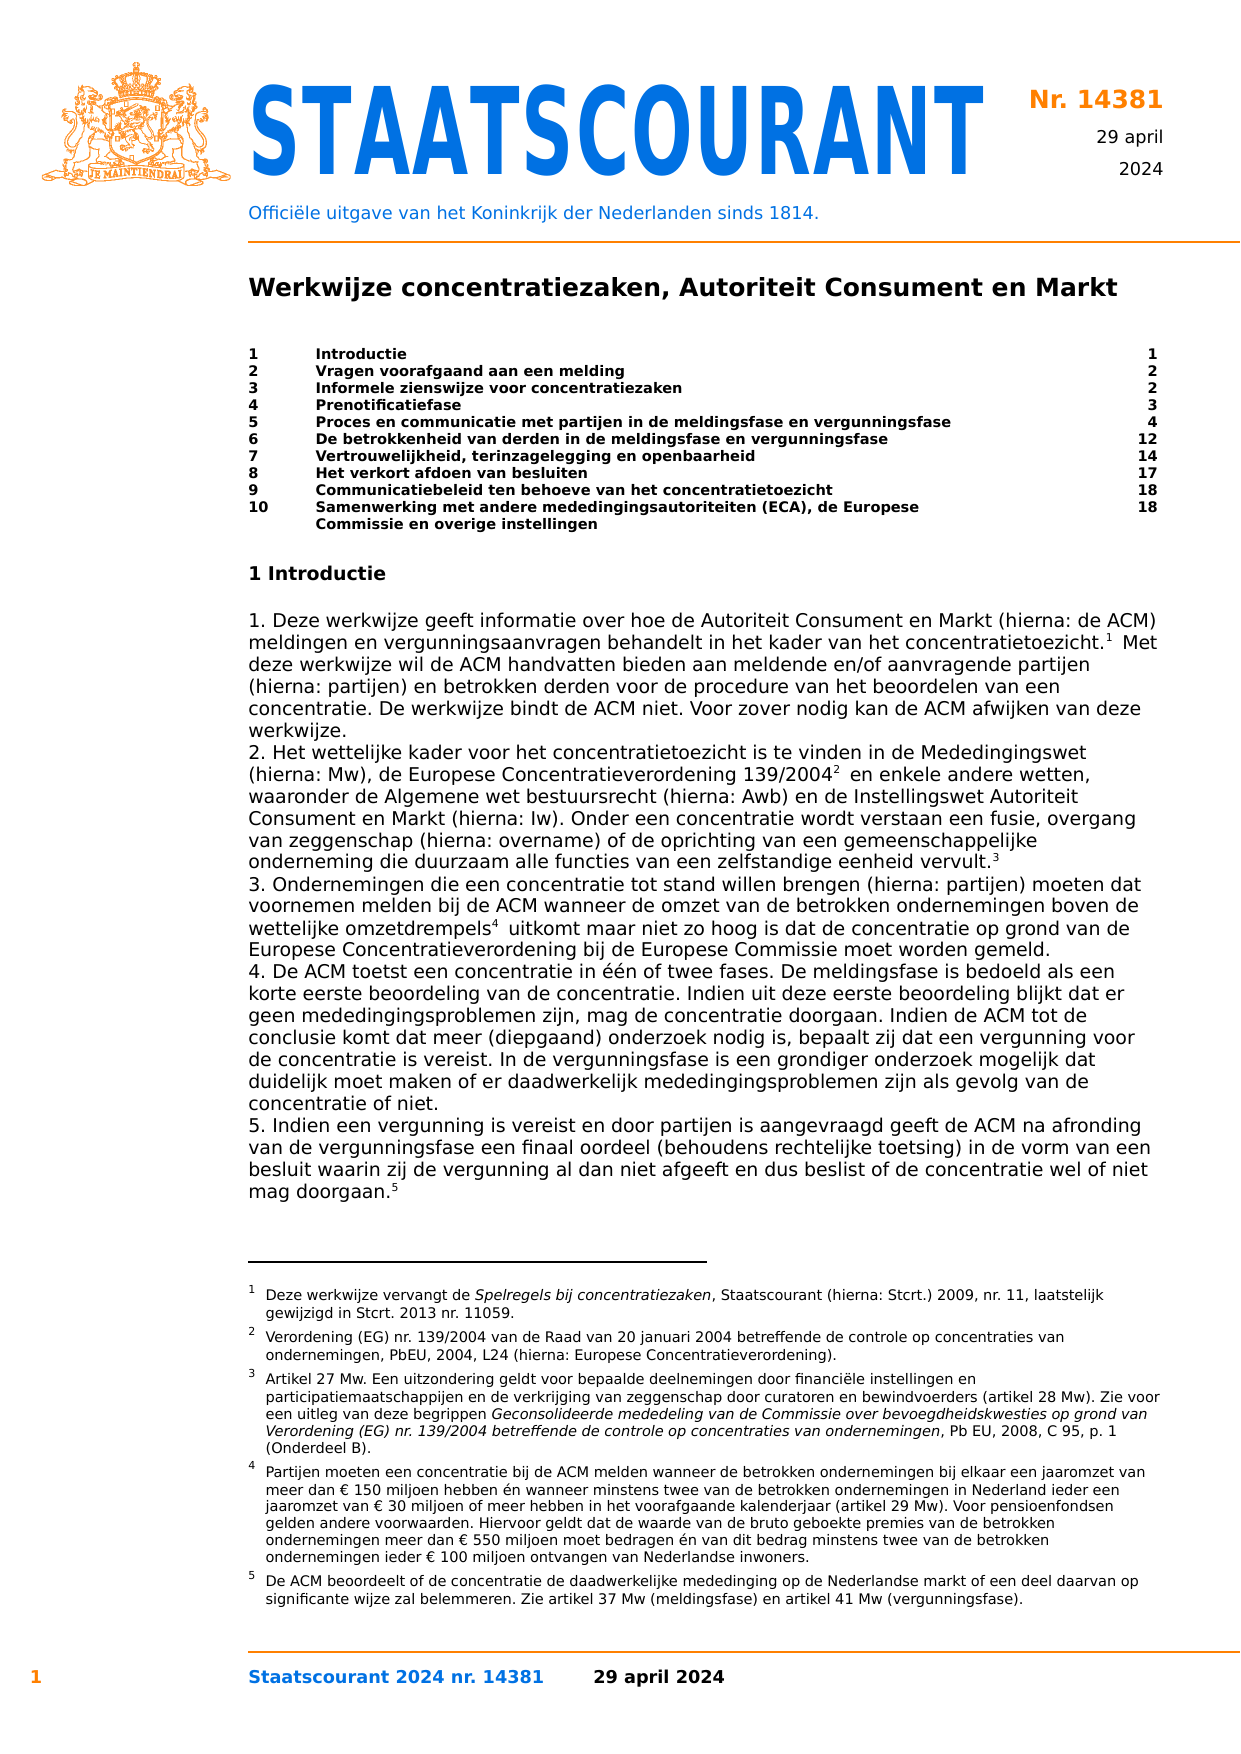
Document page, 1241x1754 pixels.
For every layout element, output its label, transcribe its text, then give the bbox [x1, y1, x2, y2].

table_cell Prenotificatiefase [310, 397, 1016, 414]
table_header 1 [1016, 346, 1163, 363]
table_header Introductie [310, 346, 1016, 363]
table_cell 2 [248, 363, 309, 380]
table_cell 2 [1016, 380, 1163, 397]
table_cell 29 april [998, 121, 1240, 153]
table_cell Vertrouwelijkheid, terinzagelegging en openbaarheid [310, 448, 1016, 465]
table_cell Informele zienswijze voor concentratiezaken [310, 380, 1016, 397]
text 3. Ondernemingen die een concentratie tot stand willen brengen (hierna: partijen) moeten dat voornemen melden bij de ACM wanneer de omzet van de betrokken ondernemingen boven de wettelijke omzetdrempels uitkomt maar niet zo hoog is dat de concentratie op grond van de Europese Concentratieverordening bij de Europese Commissie moet worden gemeld. [248, 873, 1163, 961]
table_cell De betrokkenheid van derden in de meldingsfase en vergunningsfase [310, 431, 1016, 448]
table_cell Vragen voorafgaand aan een melding [310, 363, 1016, 380]
text De ACM beoordeelt of de concentratie de daadwerkelijke mededinging op de Nederlandse markt of een deel daarvan op significante wijze zal belemmeren. Zie artikel 37 Mw (meldingsfase) en artikel 41 Mw (vergunningsfase). [248, 1569, 1163, 1608]
text Partijen moeten een concentratie bij de ACM melden wanneer de betrokken ondernemingen bij elkaar een jaaromzet van meer dan € 150 miljoen hebben én wanneer minstens twee van de betrokken ondernemingen in Nederland ieder een jaaromzet van € 30 miljoen of meer hebben in het voorafgaande kalenderjaar (artikel 29 Mw). Voor pensioenfondsen gelden andere voorwaarden. Hiervoor geldt dat de waarde van de bruto geboekte premies van de betrokken ondernemingen meer dan € 550 miljoen moet bedragen én van dit bedrag minstens twee van de betrokken ondernemingen ieder € 100 miljoen ontvangen van Nederlandse inwoners. [248, 1459, 1163, 1566]
subtitle Werkwijze concentratiezaken, Autoriteit Consument en Markt [248, 273, 1163, 302]
table_cell Officiële uitgave van het Koninkrijk der Nederlanden sinds 1814. [248, 203, 1240, 241]
table_cell 9 [248, 482, 309, 499]
table_cell 3 [1016, 397, 1163, 414]
table_cell Proces en communicatie met partijen in de meldingsfase en vergunningsfase [310, 414, 1016, 431]
table_cell 6 [248, 431, 309, 448]
text 1. Deze werkwijze geeft informatie over hoe de Autoriteit Consument en Markt (hierna: de ACM) meldingen en vergunningsaanvragen behandelt in het kader van het concentratietoezicht. Met deze werkwijze wil de ACM handvatten bieden aan meldende en/of aanvragende partijen (hierna: partijen) en betrokken derden voor de procedure van het beoordelen van een concentratie. De werkwijze bindt de ACM niet. Voor zover nodig kan de ACM afwijken van deze werkwijze. [248, 610, 1163, 742]
table_cell 3 [248, 380, 309, 397]
text Artikel 27 Mw. Een uitzondering geldt voor bepaalde deelnemingen door financiële instellingen en participatiemaatschappijen en de verkrijging van zeggenschap door curatoren en bewindvoerders (artikel 28 Mw). Zie voor een uitleg van deze begrippen Geconsolideerde mededeling van de Commissie over bevoegdheidskwesties op grond van Verordening (EG) nr. 139/2004 betreffende de controle op concentraties van ondernemingen, Pb EU, 2008, C 95, p. 1 (Onderdeel B). [248, 1367, 1163, 1457]
table_cell 17 [1016, 465, 1163, 482]
table_cell 5 [248, 414, 309, 431]
table_cell 10 [248, 499, 309, 533]
table_cell Communicatiebeleid ten behoeve van het concentratietoezicht [310, 482, 1016, 499]
table_cell 18 [1016, 482, 1163, 499]
table_header Nr. 14381 [998, 62, 1240, 121]
text Verordening (EG) nr. 139/2004 van de Raad van 20 januari 2004 betreffende de controle op concentraties van ondernemingen, PbEU, 2004, L24 (hierna: Europese Concentratieverordening). [248, 1325, 1163, 1364]
text 2. Het wettelijke kader voor het concentratietoezicht is te vinden in de Mededingingswet (hierna: Mw), de Europese Concentratieverordening 139/2004 en enkele andere wetten, waaronder de Algemene wet bestuursrecht (hierna: Awb) en de Instellingswet Autoriteit Consument en Markt (hierna: Iw). Onder een concentratie wordt verstaan een fusie, overgang van zeggenschap (hierna: overname) of de oprichting van een gemeenschappelijke onderneming die duurzaam alle functies van een zelfstandige eenheid vervult. [248, 742, 1163, 873]
table_cell 2024 [998, 153, 1240, 203]
table_cell 14 [1016, 448, 1163, 465]
table_cell 7 [248, 448, 309, 465]
text Deze werkwijze vervangt de Spelregels bij concentratiezaken, Staatscourant (hierna: Stcrt.) 2009, nr. 11, laatstelijk gewijzigd in Stcrt. 2013 nr. 11059. [248, 1283, 1163, 1322]
table_cell 18 [1016, 499, 1163, 533]
table_cell Het verkort afdoen van besluiten [310, 465, 1016, 482]
table_cell Samenwerking met andere mededingingsautoriteiten (ECA), de Europese Commissie en overige instellingen [310, 499, 1016, 533]
picture [41, 62, 231, 186]
subtitle 1 Introductie [248, 563, 1163, 585]
table_header STAATSCOURANT [248, 62, 998, 203]
table_cell 12 [1016, 431, 1163, 448]
table_cell 4 [1016, 414, 1163, 431]
table_header 1 [248, 346, 309, 363]
table_cell 4 [248, 397, 309, 414]
table_cell 2 [1016, 363, 1163, 380]
table_cell 8 [248, 465, 309, 482]
table_header [25, 62, 248, 241]
text 5. Indien een vergunning is vereist en door partijen is aangevraagd geeft de ACM na afronding van de vergunningsfase een finaal oordeel (behoudens rechtelijke toetsing) in de vorm van een besluit waarin zij de vergunning al dan niet afgeeft en dus beslist of de concentratie wel of niet mag doorgaan. [248, 1115, 1163, 1203]
text 4. De ACM toetst een concentratie in één of twee fases. De meldingsfase is bedoeld als een korte eerste beoordeling van de concentratie. Indien uit deze eerste beoordeling blijkt dat er geen mededingingsproblemen zijn, mag de concentratie doorgaan. Indien de ACM tot de conclusie komt dat meer (diepgaand) onderzoek nodig is, bepaalt zij dat een vergunning voor de concentratie is vereist. In de vergunningsfase is een grondiger onderzoek mogelijk dat duidelijk moet maken of er daadwerkelijk mededingingsproblemen zijn als gevolg van de concentratie of niet. [248, 961, 1163, 1115]
